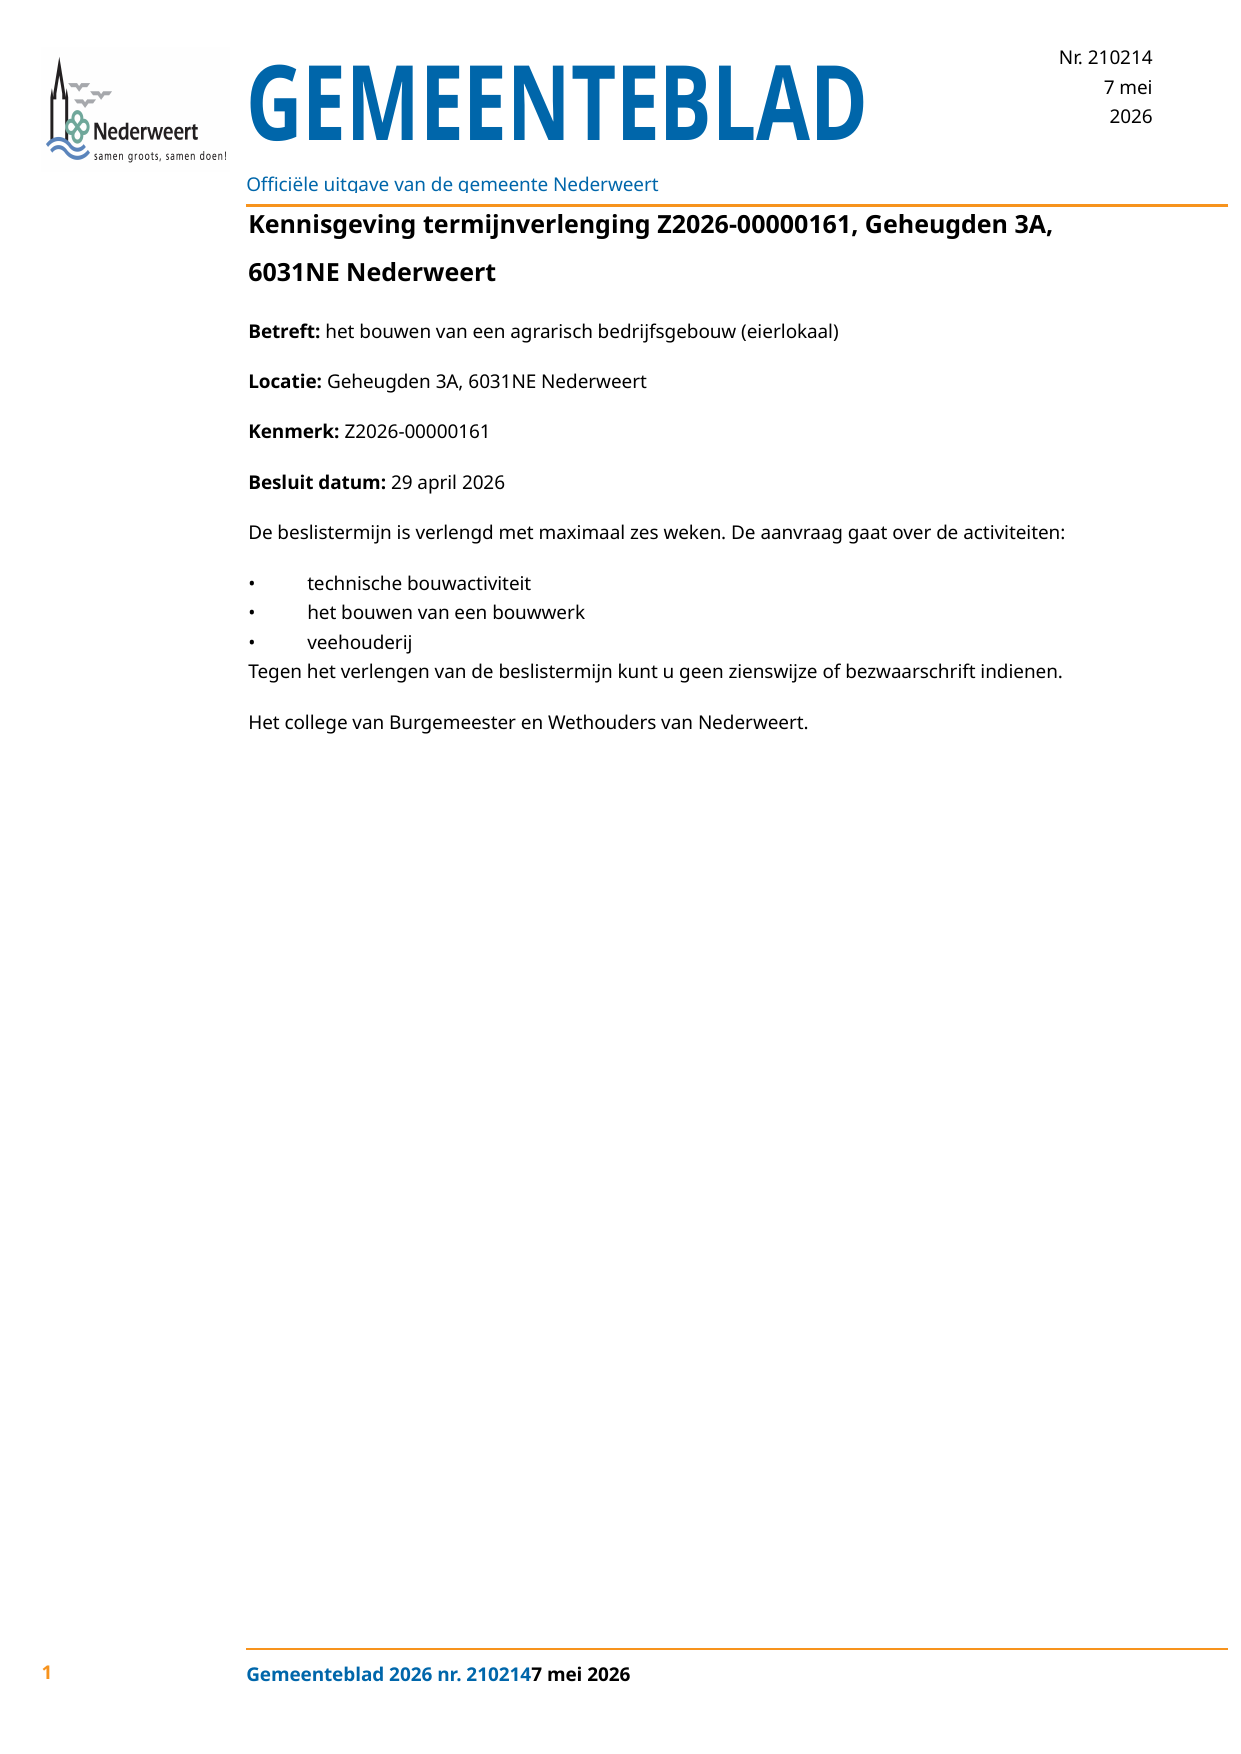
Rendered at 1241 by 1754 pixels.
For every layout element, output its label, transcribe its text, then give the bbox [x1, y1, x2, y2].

list het bouwen van een bouwwerk [248, 599, 1152, 625]
picture [41, 47, 231, 172]
list veehouderij [248, 629, 1152, 655]
text Kenmerk: Z2026-00000161 [248, 419, 1152, 444]
text Het college van Burgemeester en Wethouders van Nederweert. [248, 709, 1152, 735]
text Kennisgeving termijnverlenging Z2026-00000161, Geheugden 3A, 6031NE Nederweert [248, 207, 1152, 288]
list technische bouwactiviteit [248, 570, 1152, 596]
text Tegen het verlengen van de beslistermijn kunt u geen zienswijze of bezwaarschrift indienen. [248, 659, 1152, 684]
text Locatie: Geheugden 3A, 6031NE Nederweert [248, 368, 1152, 394]
text De beslistermijn is verlengd met maximaal zes weken. De aanvraag gaat over de activiteiten: [248, 519, 1152, 545]
text Besluit datum: 29 april 2026 [248, 469, 1152, 495]
text Betreft: het bouwen van een agrarisch bedrijfsgebouw (eierlokaal) [248, 318, 1152, 344]
